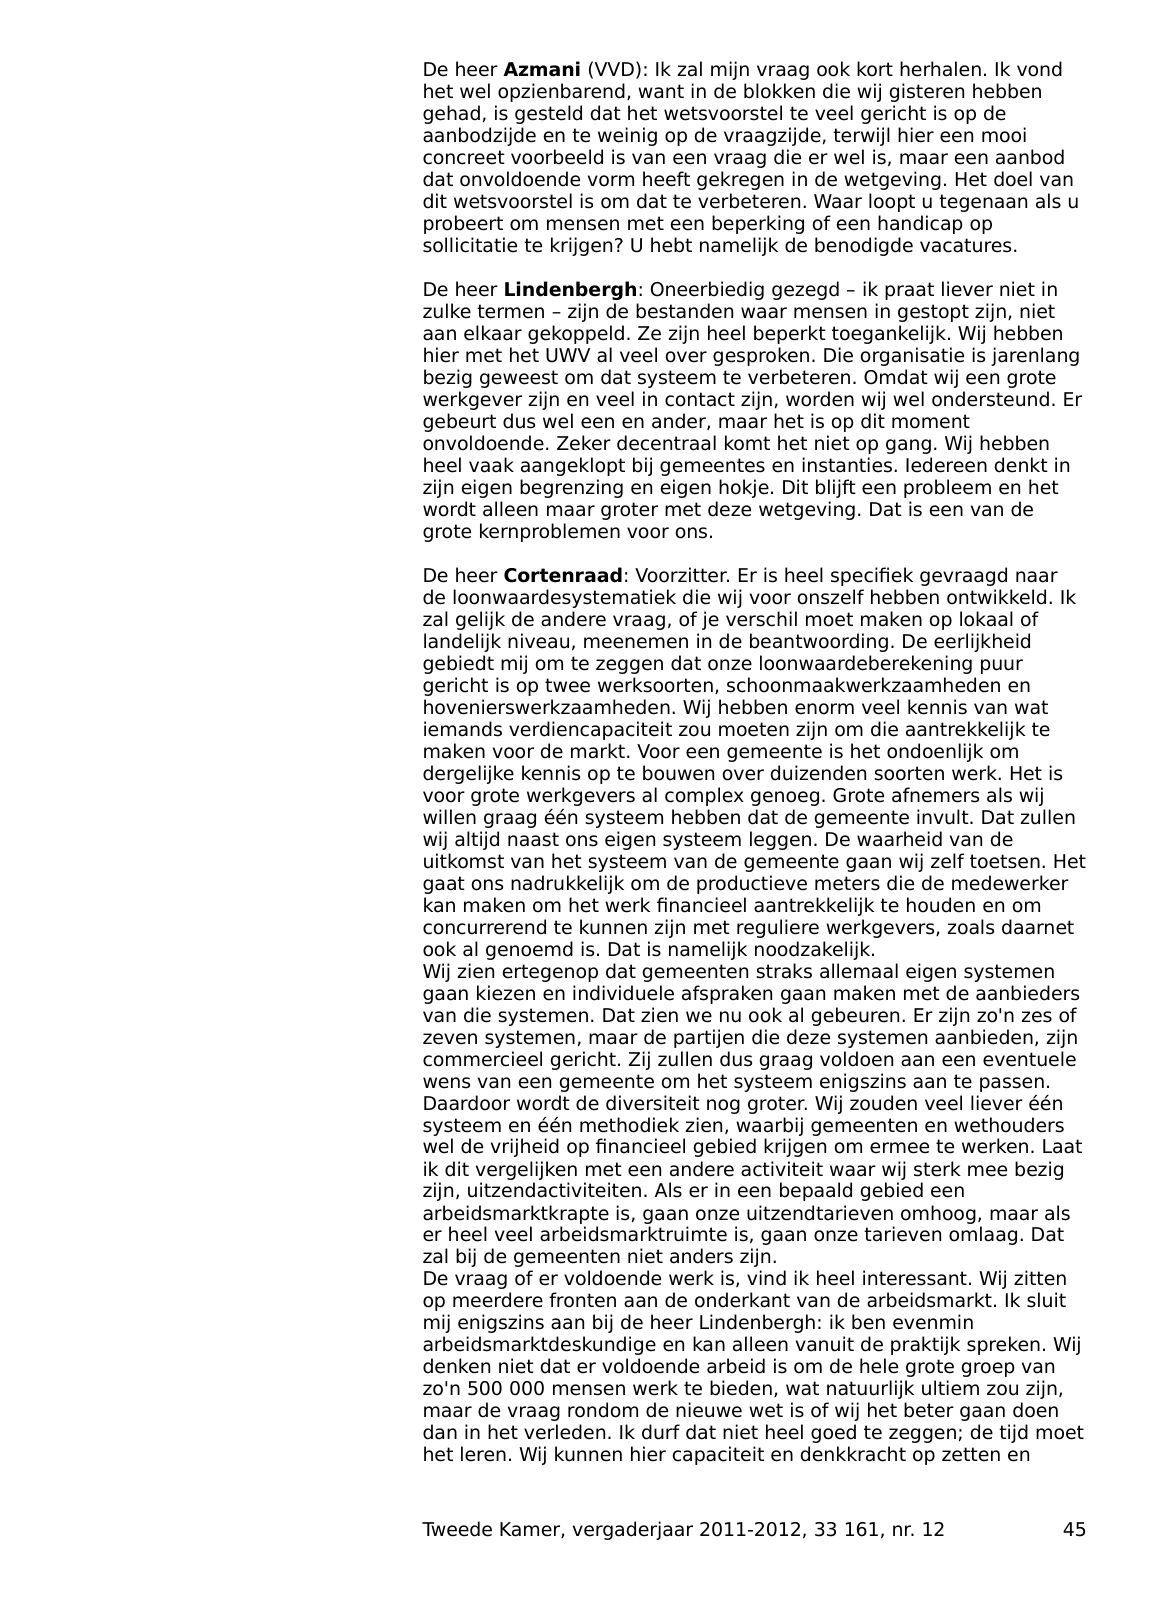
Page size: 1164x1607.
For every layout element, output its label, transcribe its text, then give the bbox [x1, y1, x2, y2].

text Wij zien ertegenop dat gemeenten straks allemaal eigen systemen gaan kiezen en individuele afspraken gaan maken met de aanbieders van die systemen. Dat zien we nu ook al gebeuren. Er zijn zo'n zes of zeven systemen, maar de partijen die deze systemen aanbieden, zijn commercieel gericht. Zij zullen dus graag voldoen aan een eventuele wens van een gemeente om het systeem enigszins aan te passen. Daardoor wordt de diversiteit nog groter. Wij zouden veel liever één systeem en één methodiek zien, waarbij gemeenten en wethouders wel de vrijheid op financieel gebied krijgen om ermee te werken. Laat ik dit vergelijken met een andere activiteit waar wij sterk mee bezig zijn, uitzendactiviteiten. Als er in een bepaald gebied een arbeidsmarktkrapte is, gaan onze uitzendtarieven omhoog, maar als er heel veel arbeidsmarktruimte is, gaan onze tarieven omlaag. Dat zal bij de gemeenten niet anders zijn. [422, 961, 1087, 1268]
text De heer Azmani (VVD): Ik zal mijn vraag ook kort herhalen. Ik vond het wel opzienbarend, want in de blokken die wij gisteren hebben gehad, is gesteld dat het wetsvoorstel te veel gericht is op de aanbodzijde en te weinig op de vraagzijde, terwijl hier een mooi concreet voorbeeld is van een vraag die er wel is, maar een aanbod dat onvoldoende vorm heeft gekregen in de wetgeving. Het doel van dit wetsvoorstel is om dat te verbeteren. Waar loopt u tegenaan als u probeert om mensen met een beperking of een handicap op sollicitatie te krijgen? U hebt namelijk de benodigde vacatures. [422, 59, 1087, 257]
text De heer Cortenraad: Voorzitter. Er is heel specifiek gevraagd naar de loonwaardesystematiek die wij voor onszelf hebben ontwikkeld. Ik zal gelijk de andere vraag, of je verschil moet maken op lokaal of landelijk niveau, meenemen in de beantwoording. De eerlijkheid gebiedt mij om te zeggen dat onze loonwaardeberekening puur gericht is op twee werksoorten, schoonmaakwerkzaamheden en hovenierswerkzaamheden. Wij hebben enorm veel kennis van wat iemands verdiencapaciteit zou moeten zijn om die aantrekkelijk te maken voor de markt. Voor een gemeente is het ondoenlijk om dergelijke kennis op te bouwen over duizenden soorten werk. Het is voor grote werkgevers al complex genoeg. Grote afnemers als wij willen graag één systeem hebben dat de gemeente invult. Dat zullen wij altijd naast ons eigen systeem leggen. De waarheid van de uitkomst van het systeem van de gemeente gaan wij zelf toetsen. Het gaat ons nadrukkelijk om de productieve meters die de medewerker kan maken om het werk financieel aantrekkelijk te houden en om concurrerend te kunnen zijn met reguliere werkgevers, zoals daarnet ook al genoemd is. Dat is namelijk noodzakelijk. [422, 565, 1087, 961]
text De heer Lindenbergh: Oneerbiedig gezegd – ik praat liever niet in zulke termen – zijn de bestanden waar mensen in gestopt zijn, niet aan elkaar gekoppeld. Ze zijn heel beperkt toegankelijk. Wij hebben hier met het UWV al veel over gesproken. Die organisatie is jarenlang bezig geweest om dat systeem te verbeteren. Omdat wij een grote werkgever zijn en veel in contact zijn, worden wij wel ondersteund. Er gebeurt dus wel een en ander, maar het is op dit moment onvoldoende. Zeker decentraal komt het niet op gang. Wij hebben heel vaak aangeklopt bij gemeentes en instanties. Iedereen denkt in zijn eigen begrenzing en eigen hokje. Dit blijft een probleem en het wordt alleen maar groter met deze wetgeving. Dat is een van de grote kernproblemen voor ons. [422, 279, 1087, 543]
text De vraag of er voldoende werk is, vind ik heel interessant. Wij zitten op meerdere fronten aan de onderkant van de arbeidsmarkt. Ik sluit mij enigszins aan bij de heer Lindenbergh: ik ben evenmin arbeidsmarktdeskundige en kan alleen vanuit de praktijk spreken. Wij denken niet dat er voldoende arbeid is om de hele grote groep van zo'n 500 000 mensen werk te bieden, wat natuurlijk ultiem zou zijn, maar de vraag rondom de nieuwe wet is of wij het beter gaan doen dan in het verleden. Ik durf dat niet heel goed te zeggen; de tijd moet het leren. Wij kunnen hier capaciteit en denkkracht op zetten en [422, 1268, 1087, 1466]
